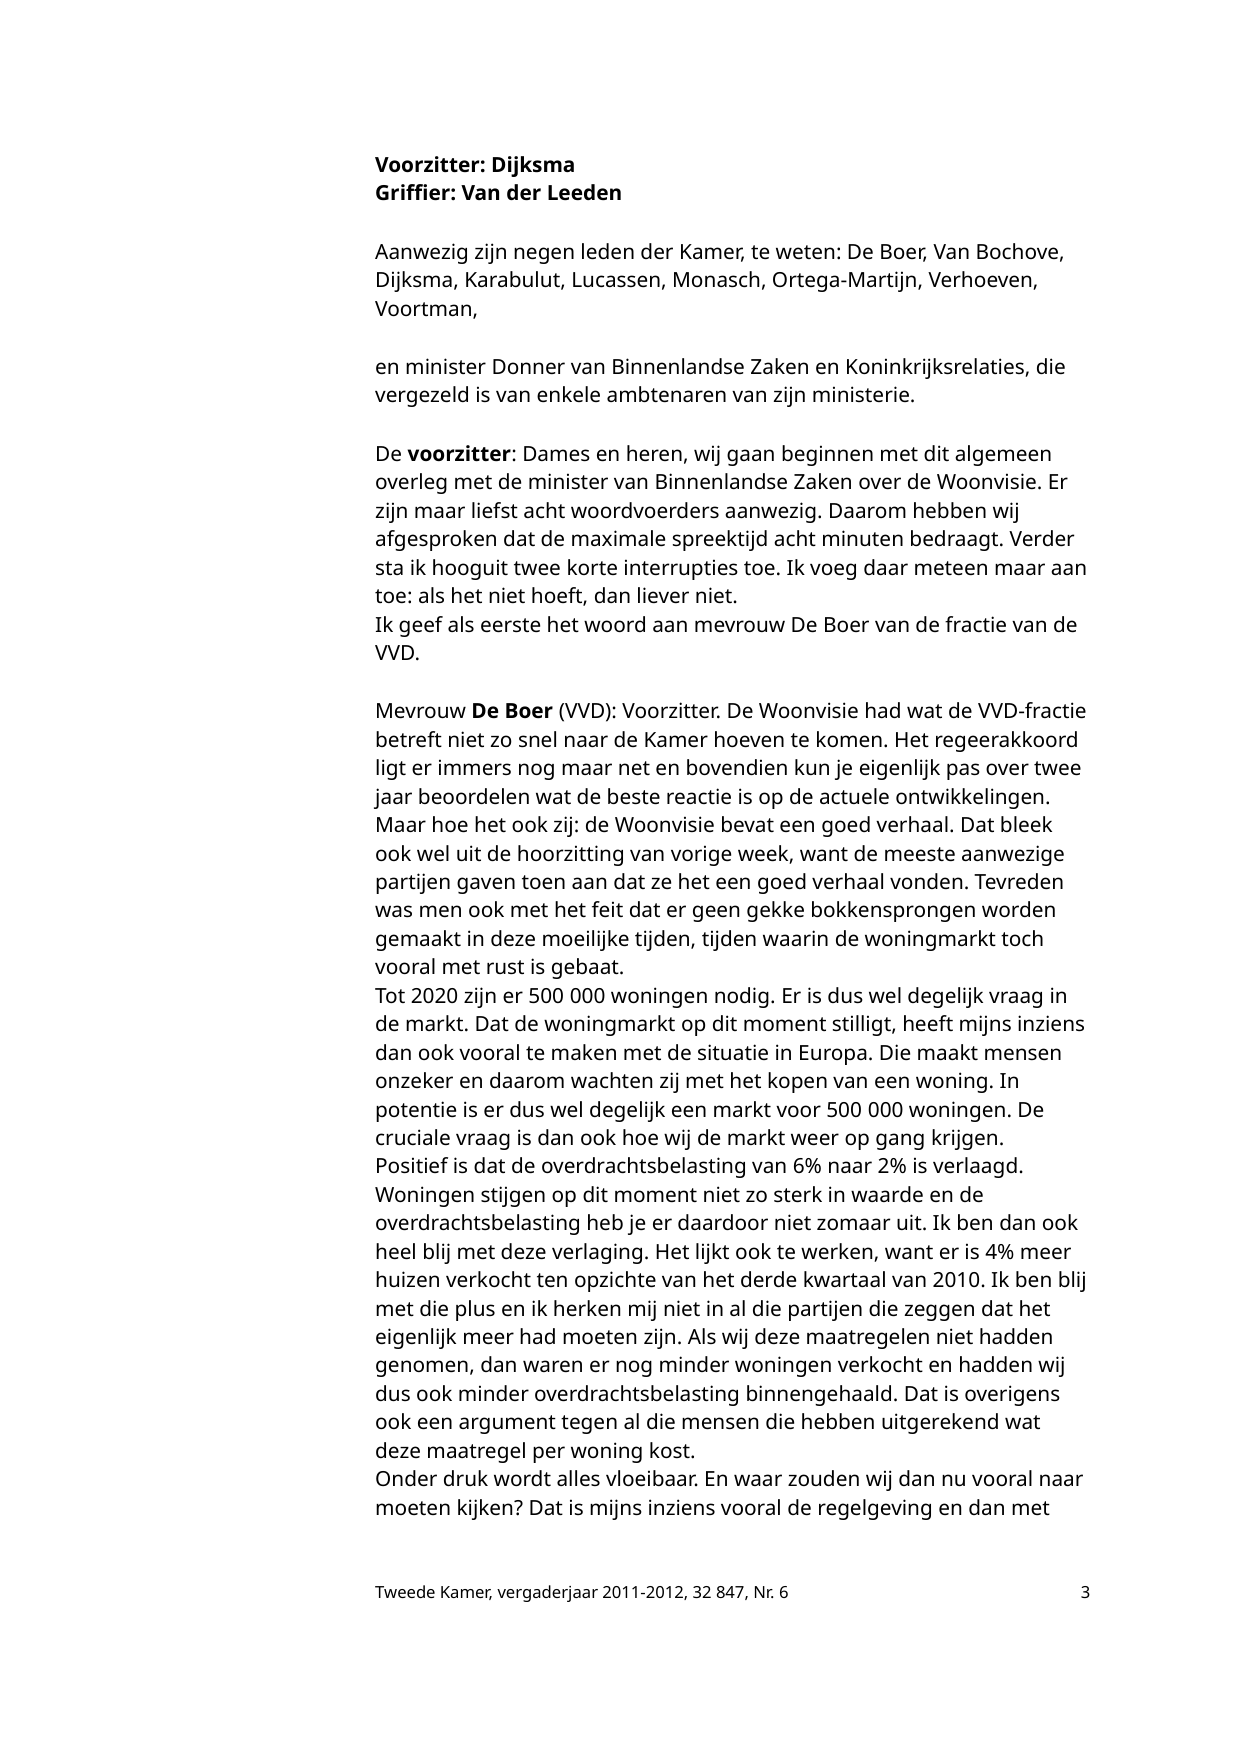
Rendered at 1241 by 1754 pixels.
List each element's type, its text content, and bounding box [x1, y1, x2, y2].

text Tot 2020 zijn er 500 000 woningen nodig. Er is dus wel degelijk vraag in de markt. Dat de woningmarkt op dit moment stilligt, heeft mijns inziens dan ook vooral te maken met de situatie in Europa. Die maakt mensen onzeker en daarom wachten zij met het kopen van een woning. In potentie is er dus wel degelijk een markt voor 500 000 woningen. De cruciale vraag is dan ook hoe wij de markt weer op gang krijgen. [375, 981, 1090, 1152]
text De voorzitter: Dames en heren, wij gaan beginnen met dit algemeen overleg met de minister van Binnenlandse Zaken over de Woonvisie. Er zijn maar liefst acht woordvoerders aanwezig. Daarom hebben wij afgesproken dat de maximale spreektijd acht minuten bedraagt. Verder sta ik hooguit twee korte interrupties toe. Ik voeg daar meteen maar aan toe: als het niet hoeft, dan liever niet. [375, 439, 1090, 610]
text Ik geef als eerste het woord aan mevrouw De Boer van de fractie van de VVD. [375, 610, 1090, 667]
text en minister Donner van Binnenlandse Zaken en Koninkrijksrelaties, die vergezeld is van enkele ambtenaren van zijn ministerie. [375, 352, 1090, 409]
text Positief is dat de overdrachtsbelasting van 6% naar 2% is verlaagd. Woningen stijgen op dit moment niet zo sterk in waarde en de overdrachtsbelasting heb je er daardoor niet zomaar uit. Ik ben dan ook heel blij met deze verlaging. Het lijkt ook te werken, want er is 4% meer huizen verkocht ten opzichte van het derde kwartaal van 2010. Ik ben blij met die plus en ik herken mij niet in al die partijen die zeggen dat het eigenlijk meer had moeten zijn. Als wij deze maatregelen niet hadden genomen, dan waren er nog minder woningen verkocht en hadden wij dus ook minder overdrachtsbelasting binnengehaald. Dat is overigens ook een argument tegen al die mensen die hebben uitgerekend wat deze maatregel per woning kost. [375, 1152, 1090, 1464]
text Mevrouw De Boer (VVD): Voorzitter. De Woonvisie had wat de VVD-fractie betreft niet zo snel naar de Kamer hoeven te komen. Het regeerakkoord ligt er immers nog maar net en bovendien kun je eigenlijk pas over twee jaar beoordelen wat de beste reactie is op de actuele ontwikkelingen. Maar hoe het ook zij: de Woonvisie bevat een goed verhaal. Dat bleek ook wel uit de hoorzitting van vorige week, want de meeste aanwezige partijen gaven toen aan dat ze het een goed verhaal vonden. Tevreden was men ook met het feit dat er geen gekke bokkensprongen worden gemaakt in deze moeilijke tijden, tijden waarin de woningmarkt toch vooral met rust is gebaat. [375, 697, 1090, 981]
text Voorzitter: Dijksma [375, 150, 1090, 178]
text Aanwezig zijn negen leden der Kamer, te weten: De Boer, Van Bochove, Dijksma, Karabulut, Lucassen, Monasch, Ortega-Martijn, Verhoeven, Voortman, [375, 237, 1090, 322]
text Onder druk wordt alles vloeibaar. En waar zouden wij dan nu vooral naar moeten kijken? Dat is mijns inziens vooral de regelgeving en dan met [375, 1464, 1090, 1521]
text Griffier: Van der Leeden [375, 178, 1090, 207]
